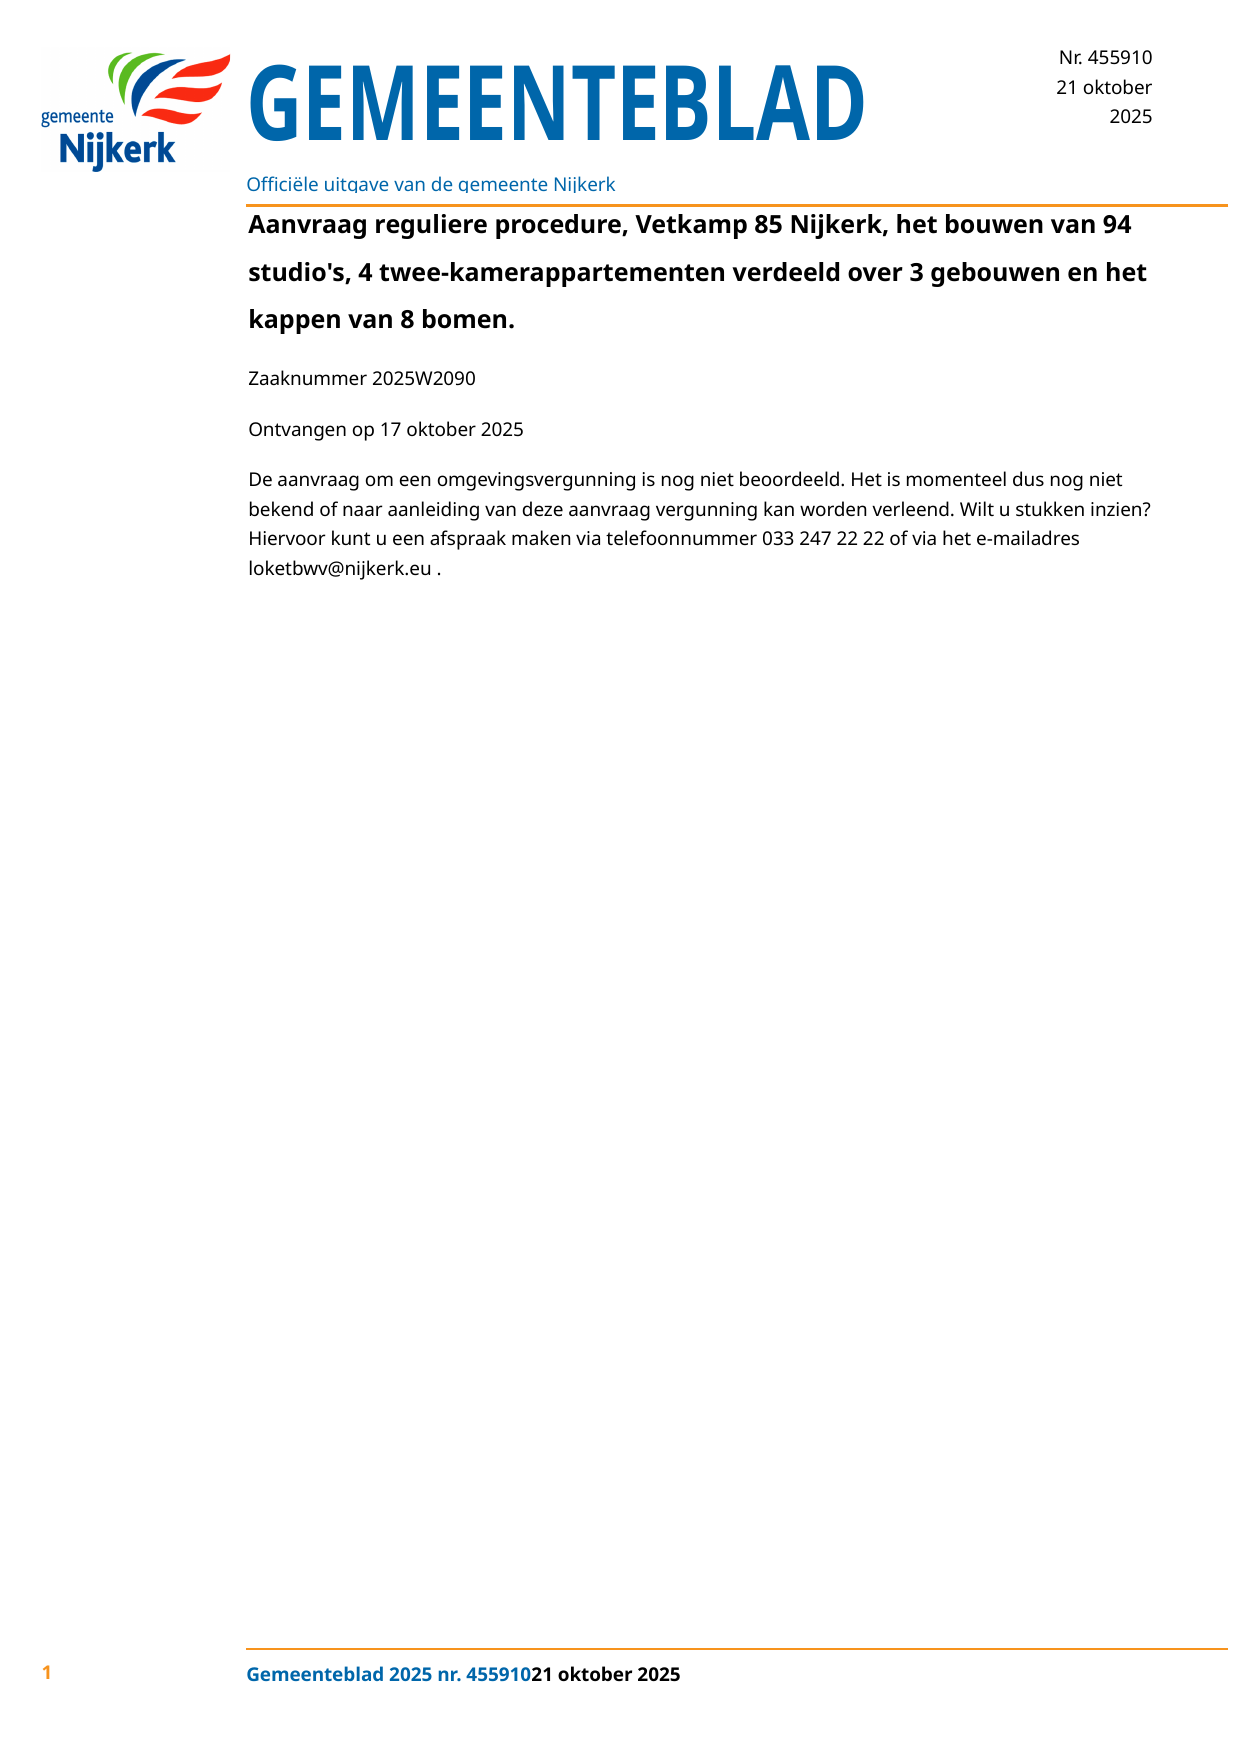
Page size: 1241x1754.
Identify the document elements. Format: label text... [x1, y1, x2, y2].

text Aanvraag reguliere procedure, Vetkamp 85 Nijkerk, het bouwen van 94 studio's, 4 twee-kamerappartementen verdeeld over 3 gebouwen en het kappen van 8 bomen. [248, 207, 1152, 336]
text Zaaknummer 2025W2090 [248, 366, 1152, 391]
picture [41, 47, 231, 172]
text Ontvangen op 17 oktober 2025 [248, 416, 1152, 442]
text De aanvraag om een omgevingsvergunning is nog niet beoordeeld. Het is momenteel dus nog niet bekend of naar aanleiding van deze aanvraag vergunning kan worden verleend. Wilt u stukken inzien? Hiervoor kunt u een afspraak maken via telefoonnummer 033 247 22 22 of via het e-mailadres loketbwv@nijkerk.eu . [248, 466, 1152, 581]
